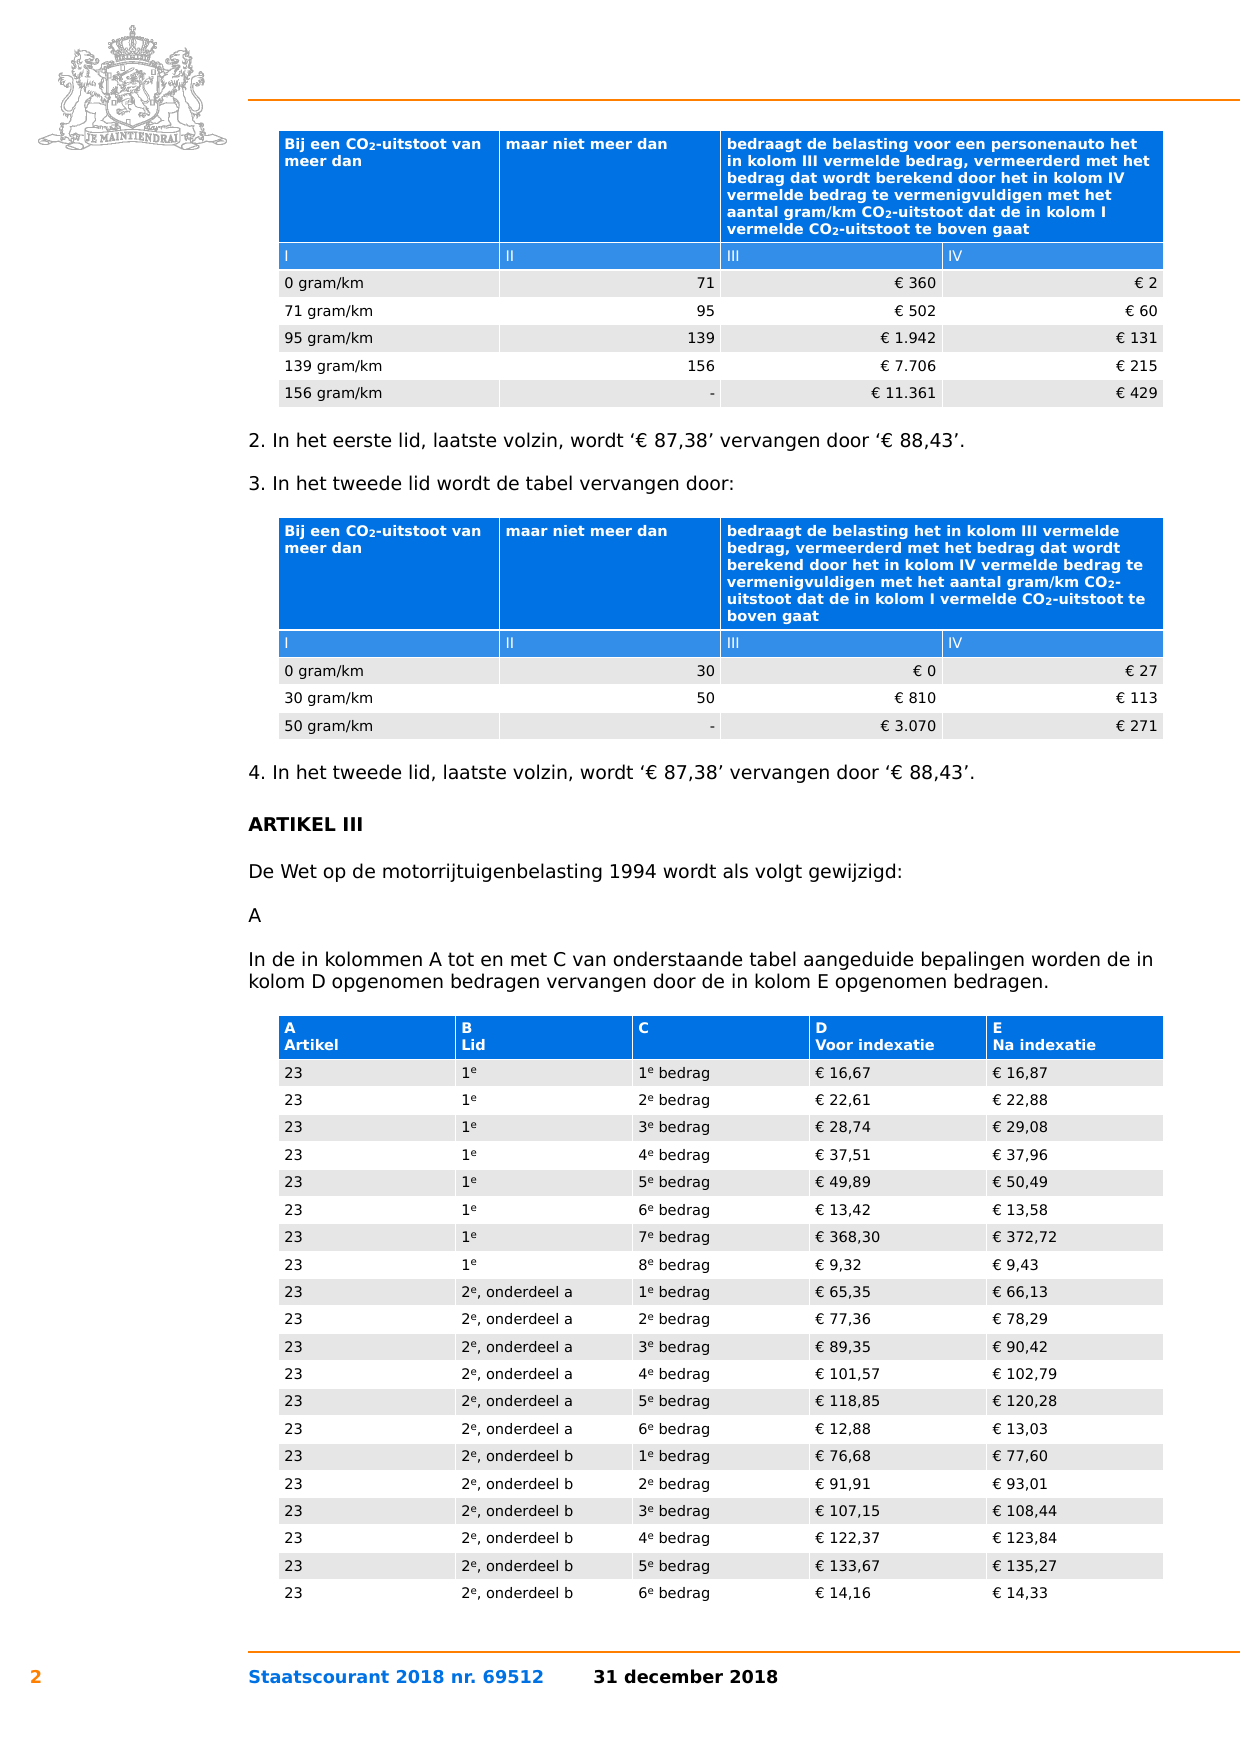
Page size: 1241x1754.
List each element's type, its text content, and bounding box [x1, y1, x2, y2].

table_cell € 108,44 [987, 1498, 1163, 1524]
table_cell 23 [279, 1142, 455, 1168]
table_cell 2e bedrag [633, 1471, 809, 1497]
table_cell IV [943, 243, 1163, 269]
table_cell € 120,28 [987, 1389, 1163, 1415]
table_cell € 78,29 [987, 1306, 1163, 1333]
table_cell € 77,36 [810, 1306, 986, 1333]
table_cell € 50,49 [987, 1170, 1163, 1196]
text De Wet op de motorrijtuigenbelasting 1994 wordt als volgt gewijzigd: [248, 861, 1163, 883]
table_cell € 89,35 [810, 1334, 986, 1360]
table_cell III [721, 243, 942, 269]
table_cell € 368,30 [810, 1224, 986, 1251]
table_cell € 90,42 [987, 1334, 1163, 1360]
text 3. In het tweede lid wordt de tabel vervangen door: [248, 473, 1163, 495]
table_cell 23 [279, 1334, 455, 1360]
table_cell 23 [279, 1580, 455, 1607]
table_cell € 372,72 [987, 1224, 1163, 1251]
text 2. In het eerste lid, laatste volzin, wordt ‘€ 87,38’ vervangen door ‘€ 88,43’. [248, 429, 1163, 451]
table_cell € 9,43 [987, 1252, 1163, 1278]
table_cell € 49,89 [810, 1170, 986, 1196]
table_cell 23 [279, 1170, 455, 1196]
table_cell € 37,51 [810, 1142, 986, 1168]
table_cell 23 [279, 1361, 455, 1388]
text In de in kolommen A tot en met C van onderstaande tabel aangeduide bepalingen worden de in kolom D opgenomen bedragen vervangen door de in kolom E opgenomen bedragen. [248, 949, 1163, 993]
table_cell 23 [279, 1279, 455, 1305]
table_cell 7e bedrag [633, 1224, 809, 1251]
table_cell € 28,74 [810, 1115, 986, 1141]
table_cell € 810 [721, 685, 942, 712]
table_cell 2e bedrag [633, 1306, 809, 1333]
table_cell 23 [279, 1252, 455, 1278]
table_header Bij een CO2-uitstoot van meer dan [279, 518, 499, 629]
table_cell € 122,37 [810, 1526, 986, 1552]
table_cell 0 gram/km [279, 271, 499, 297]
table_cell I [279, 631, 499, 657]
table_cell € 118,85 [810, 1389, 986, 1415]
table_cell € 16,87 [987, 1060, 1163, 1086]
table_cell € 123,84 [987, 1526, 1163, 1552]
table_cell 5e bedrag [633, 1170, 809, 1196]
table_cell 0 gram/km [279, 658, 499, 684]
table_cell € 29,08 [987, 1115, 1163, 1141]
table_cell 23 [279, 1553, 455, 1579]
table_cell € 12,88 [810, 1416, 986, 1442]
table_cell II [500, 243, 720, 269]
table_cell € 13,42 [810, 1197, 986, 1223]
table_header maar niet meer dan [500, 518, 720, 629]
table_cell 23 [279, 1416, 455, 1442]
table_cell III [721, 631, 942, 657]
subtitle ARTIKEL III [248, 814, 1163, 836]
table_header C [633, 1016, 809, 1059]
table_header Bij een CO2-uitstoot van meer dan [279, 131, 499, 242]
table_cell 139 [500, 325, 720, 352]
table_cell 23 [279, 1060, 455, 1086]
table_header A Artikel [279, 1016, 455, 1059]
table_cell € 22,88 [987, 1087, 1163, 1114]
table_cell 5e bedrag [633, 1389, 809, 1415]
table_cell € 133,67 [810, 1553, 986, 1579]
table_cell € 22,61 [810, 1087, 986, 1114]
table_cell 3e bedrag [633, 1498, 809, 1524]
table_header E Na indexatie [987, 1016, 1163, 1059]
table_cell 1e bedrag [633, 1060, 809, 1086]
table_cell € 7.706 [721, 353, 942, 379]
table_cell 1e [456, 1170, 632, 1196]
table_cell € 102,79 [987, 1361, 1163, 1388]
table_cell 2e, onderdeel a [456, 1416, 632, 1442]
table_cell IV [943, 631, 1163, 657]
table_cell 8e bedrag [633, 1252, 809, 1278]
table_cell 71 [500, 271, 720, 297]
table_cell € 1.942 [721, 325, 942, 352]
table_cell € 14,33 [987, 1580, 1163, 1607]
table_cell € 113 [943, 685, 1163, 712]
table_cell € 215 [943, 353, 1163, 379]
table_cell 1e [456, 1252, 632, 1278]
table_cell € 14,16 [810, 1580, 986, 1607]
table_cell 3e bedrag [633, 1334, 809, 1360]
table_cell € 135,27 [987, 1553, 1163, 1579]
table_cell - [500, 380, 720, 407]
table_cell € 27 [943, 658, 1163, 684]
table_cell 156 gram/km [279, 380, 499, 407]
table_cell 1e [456, 1142, 632, 1168]
table_cell € 101,57 [810, 1361, 986, 1388]
table_cell € 107,15 [810, 1498, 986, 1524]
table_cell 23 [279, 1389, 455, 1415]
table_header B Lid [456, 1016, 632, 1059]
table_cell € 131 [943, 325, 1163, 352]
table_header bedraagt de belasting het in kolom III vermelde bedrag, vermeerderd met het bedrag dat wordt berekend door het in kolom IV vermelde bedrag te vermenigvuldigen met het aantal gram/km CO2-uitstoot dat de in kolom I vermelde CO2-uitstoot te boven gaat [721, 518, 1163, 629]
table_cell 2e, onderdeel a [456, 1389, 632, 1415]
table_cell 23 [279, 1115, 455, 1141]
table_header D Voor indexatie [810, 1016, 986, 1059]
table_cell 3e bedrag [633, 1115, 809, 1141]
table_cell € 13,03 [987, 1416, 1163, 1442]
table_cell 23 [279, 1526, 455, 1552]
table_cell II [500, 631, 720, 657]
table_cell 1e [456, 1115, 632, 1141]
table_cell 2e, onderdeel a [456, 1306, 632, 1333]
table_cell € 60 [943, 298, 1163, 324]
table_cell 2e, onderdeel a [456, 1279, 632, 1305]
table_cell 30 [500, 658, 720, 684]
table_cell 2e, onderdeel b [456, 1553, 632, 1579]
table_cell 50 [500, 685, 720, 712]
table_cell 5e bedrag [633, 1553, 809, 1579]
table_header maar niet meer dan [500, 131, 720, 242]
table_cell € 9,32 [810, 1252, 986, 1278]
table_cell 4e bedrag [633, 1526, 809, 1552]
table_cell 2e, onderdeel a [456, 1361, 632, 1388]
table_cell € 65,35 [810, 1279, 986, 1305]
table_cell € 0 [721, 658, 942, 684]
table_cell 1e [456, 1197, 632, 1223]
table_cell 4e bedrag [633, 1142, 809, 1168]
table_cell € 2 [943, 271, 1163, 297]
table_cell 4e bedrag [633, 1361, 809, 1388]
table_cell € 360 [721, 271, 942, 297]
table_cell 50 gram/km [279, 713, 499, 739]
table_cell 6e bedrag [633, 1580, 809, 1607]
table_cell 139 gram/km [279, 353, 499, 379]
table_cell 6e bedrag [633, 1416, 809, 1442]
table_cell € 11.361 [721, 380, 942, 407]
table_cell 2e, onderdeel b [456, 1526, 632, 1552]
table_cell € 271 [943, 713, 1163, 739]
table_cell 71 gram/km [279, 298, 499, 324]
table_cell 23 [279, 1306, 455, 1333]
table_cell 23 [279, 1087, 455, 1114]
table_cell I [279, 243, 499, 269]
table_cell - [500, 713, 720, 739]
table_header bedraagt de belasting voor een personenauto het in kolom III vermelde bedrag, vermeerderd met het bedrag dat wordt berekend door het in kolom IV vermelde bedrag te vermenigvuldigen met het aantal gram/km CO2-uitstoot dat de in kolom I vermelde CO2-uitstoot te boven gaat [721, 131, 1163, 242]
text 4. In het tweede lid, laatste volzin, wordt ‘€ 87,38’ vervangen door ‘€ 88,43’. [248, 762, 1163, 784]
table_cell € 13,58 [987, 1197, 1163, 1223]
table_cell € 66,13 [987, 1279, 1163, 1305]
table_cell € 76,68 [810, 1444, 986, 1470]
table_cell € 77,60 [987, 1444, 1163, 1470]
table_cell 2e, onderdeel b [456, 1498, 632, 1524]
table_cell € 3.070 [721, 713, 942, 739]
table_cell 1e bedrag [633, 1444, 809, 1470]
table_cell € 502 [721, 298, 942, 324]
table_cell € 16,67 [810, 1060, 986, 1086]
table_cell € 37,96 [987, 1142, 1163, 1168]
table_cell 1e [456, 1224, 632, 1251]
table_cell 23 [279, 1197, 455, 1223]
table_cell 23 [279, 1444, 455, 1470]
table_cell 23 [279, 1498, 455, 1524]
table_cell 1e [456, 1060, 632, 1086]
picture [38, 25, 227, 150]
table_cell 6e bedrag [633, 1197, 809, 1223]
table_cell 23 [279, 1471, 455, 1497]
table_cell 2e bedrag [633, 1087, 809, 1114]
table_cell € 429 [943, 380, 1163, 407]
table_cell € 91,91 [810, 1471, 986, 1497]
table_cell 2e, onderdeel b [456, 1444, 632, 1470]
table_cell 95 gram/km [279, 325, 499, 352]
table_cell 2e, onderdeel b [456, 1471, 632, 1497]
table_cell 23 [279, 1224, 455, 1251]
table_cell € 93,01 [987, 1471, 1163, 1497]
text A [248, 905, 1163, 927]
table_cell 156 [500, 353, 720, 379]
table_cell 2e, onderdeel b [456, 1580, 632, 1607]
table_cell 95 [500, 298, 720, 324]
table_cell 1e bedrag [633, 1279, 809, 1305]
table_cell 2e, onderdeel a [456, 1334, 632, 1360]
table_cell 30 gram/km [279, 685, 499, 712]
table_cell 1e [456, 1087, 632, 1114]
